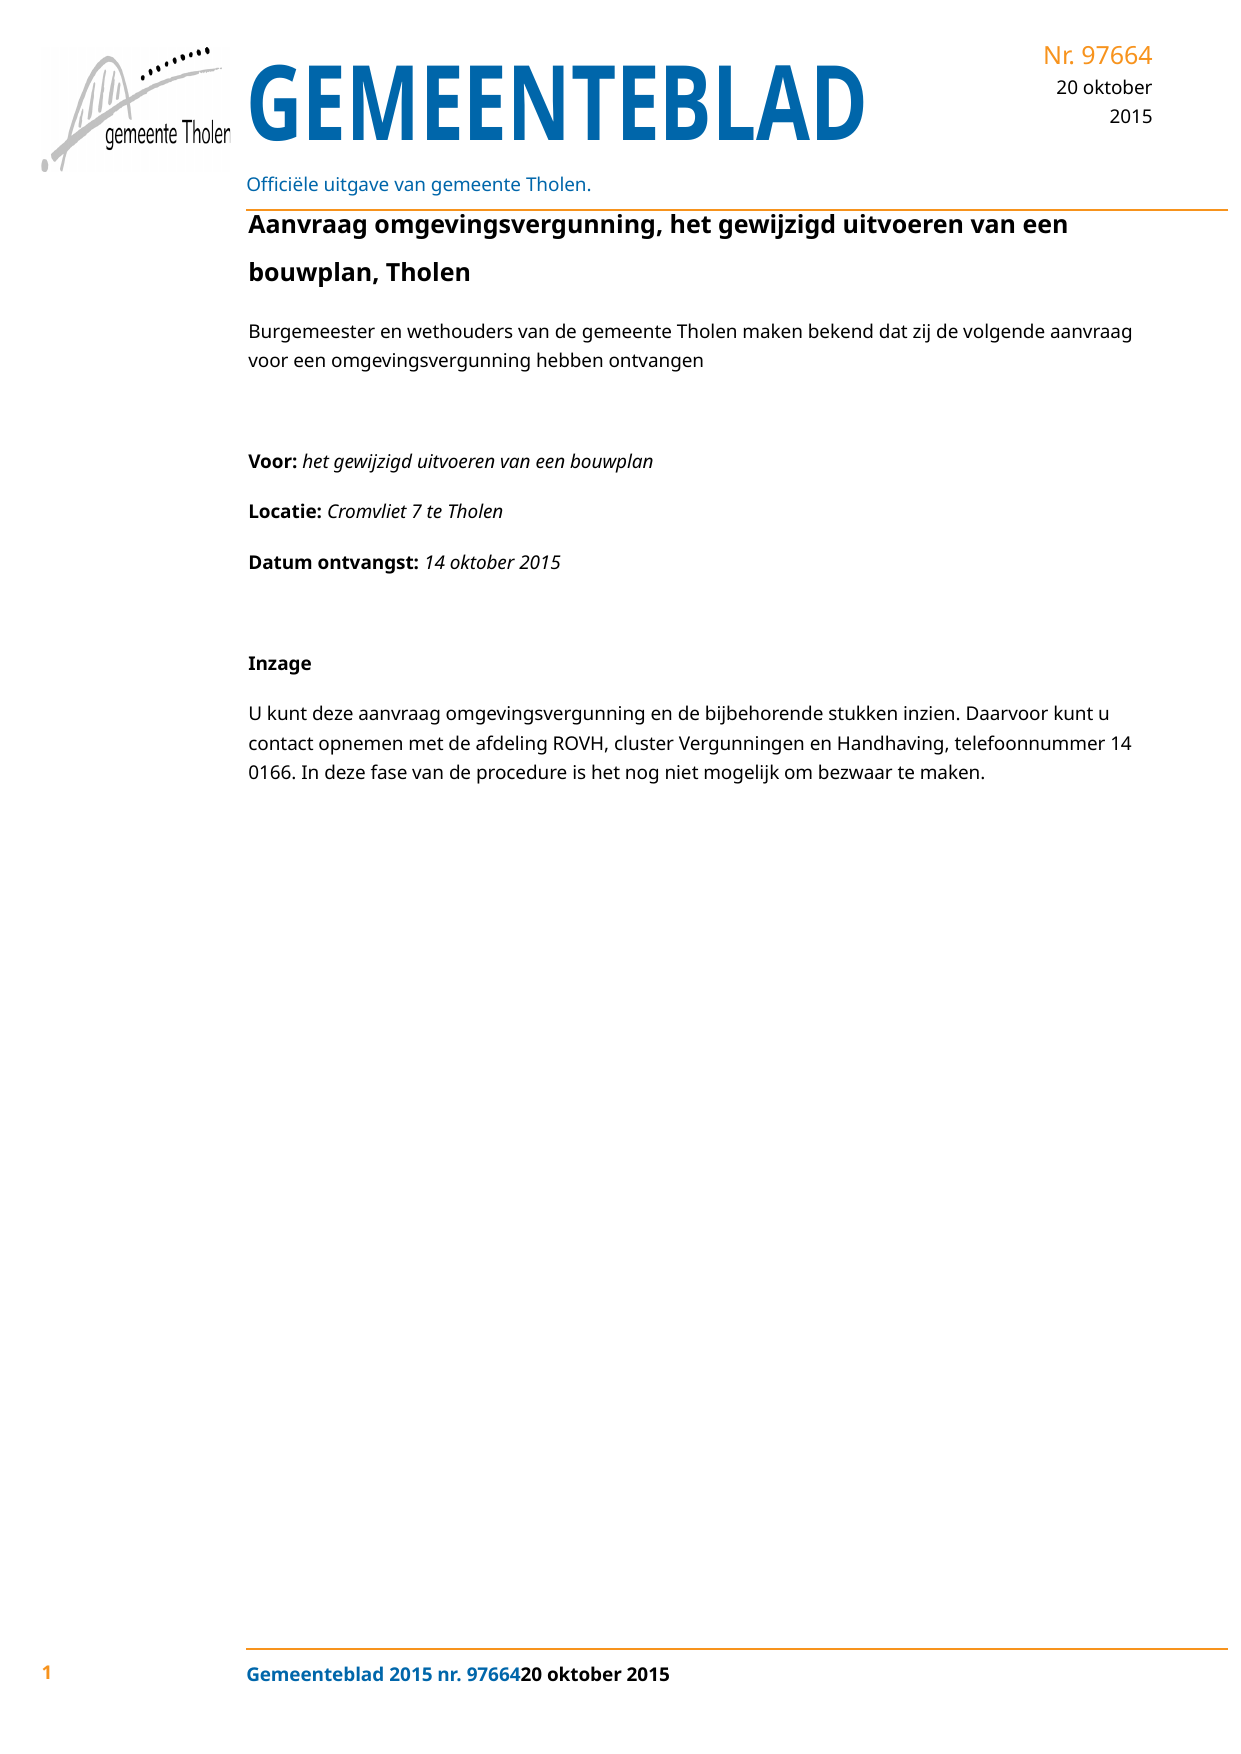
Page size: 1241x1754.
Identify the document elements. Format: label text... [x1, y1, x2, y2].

text Aanvraag omgevingsvergunning, het gewijzigd uitvoeren van een bouwplan, Tholen [248, 211, 1152, 288]
text Datum ontvangst: 14 oktober 2015 [248, 549, 1152, 575]
picture [41, 47, 231, 172]
text Inzage [248, 650, 1152, 676]
text Burgemeester en wethouders van de gemeente Tholen maken bekend dat zij de volgende aanvraag voor een omgevingsvergunning hebben ontvangen [248, 318, 1152, 373]
text Locatie: Cromvliet 7 te Tholen [248, 499, 1152, 524]
text Voor: het gewijzigd uitvoeren van een bouwplan [248, 448, 1152, 474]
text U kunt deze aanvraag omgevingsvergunning en de bijbehorende stukken inzien. Daarvoor kunt u contact opnemen met de afdeling ROVH, cluster Vergunningen en Handhaving, telefoonnummer 14 0166. In deze fase van de procedure is het nog niet mogelijk om bezwaar te maken. [248, 700, 1152, 785]
